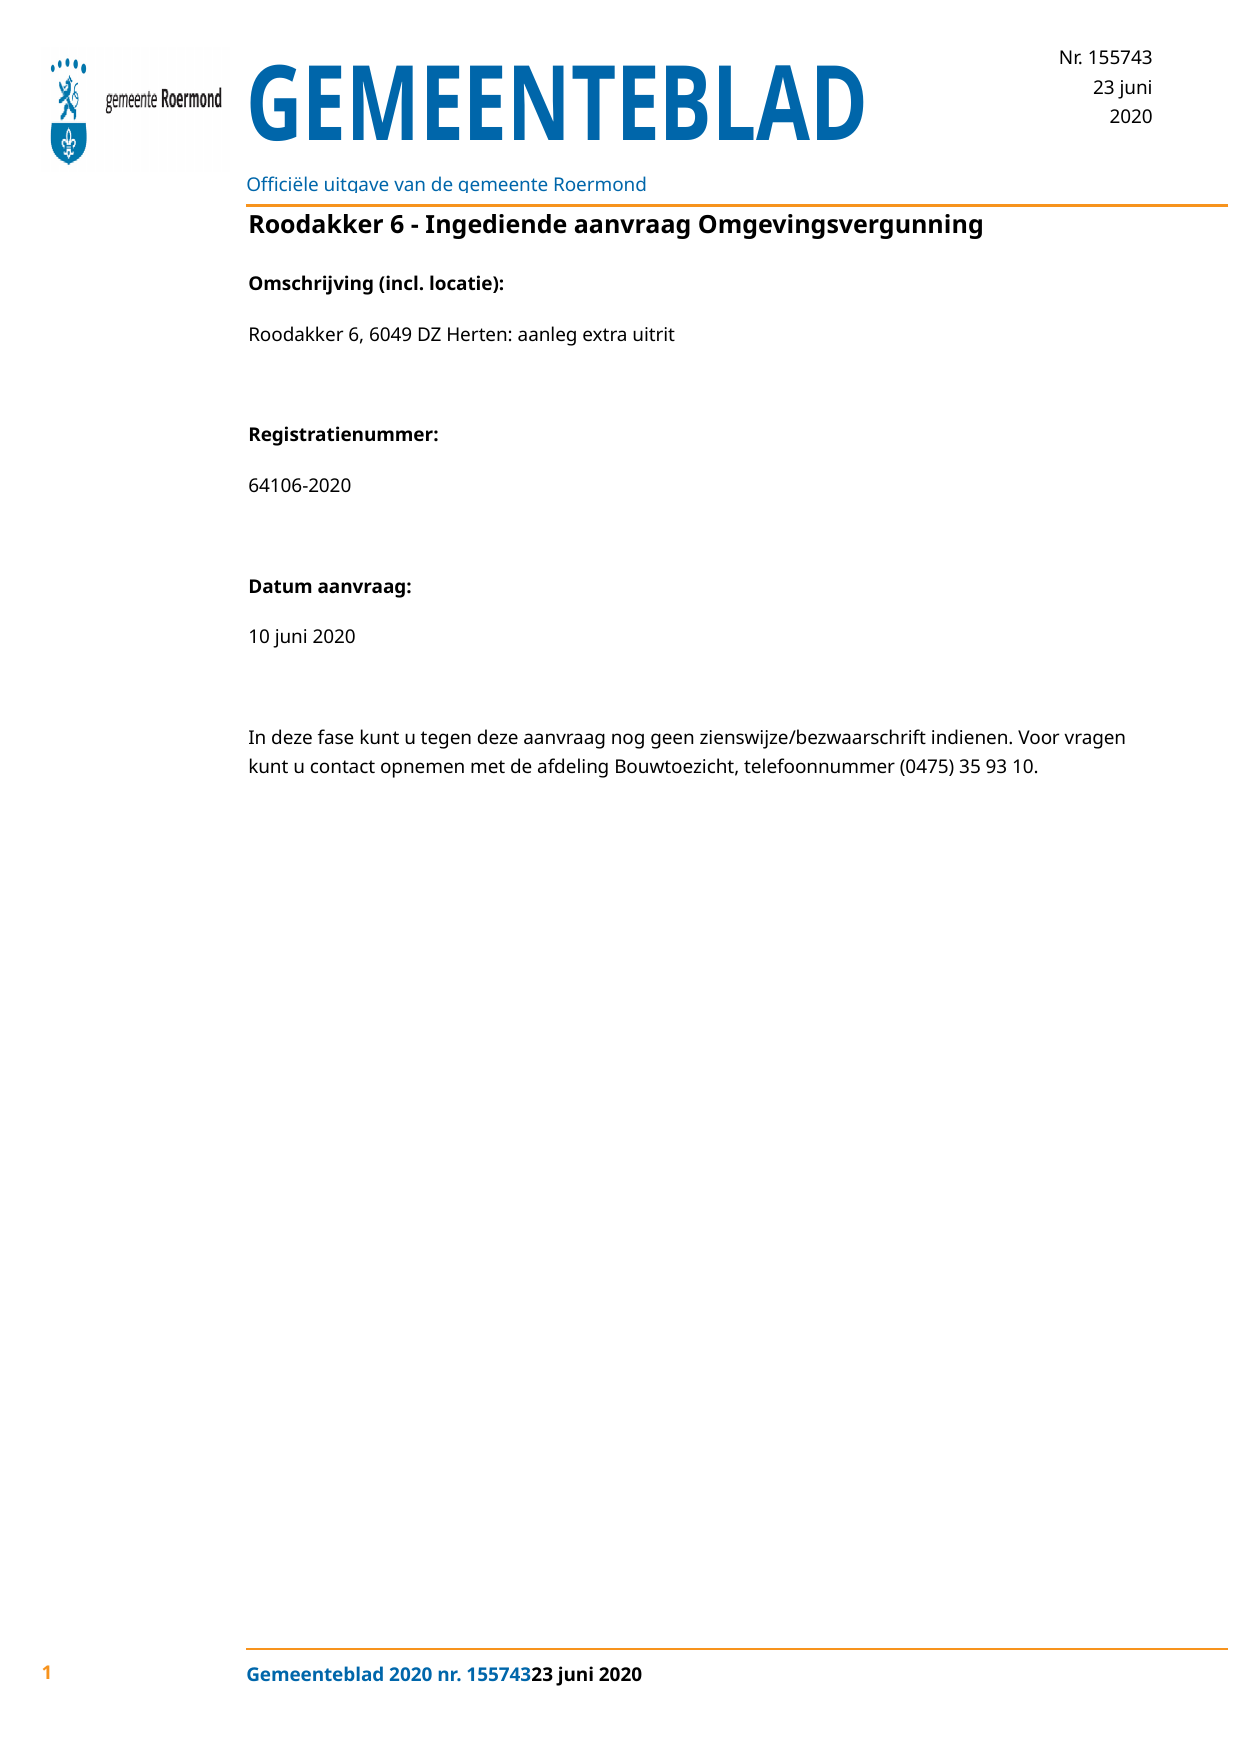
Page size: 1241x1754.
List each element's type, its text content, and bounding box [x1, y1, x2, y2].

text Roodakker 6 - Ingediende aanvraag Omgevingsvergunning [248, 207, 1152, 241]
text 10 juni 2020 [248, 623, 1152, 649]
picture [41, 47, 231, 172]
text Registratienummer: [248, 422, 1152, 447]
text 64106-2020 [248, 472, 1152, 498]
text Omschrijving (incl. locatie): [248, 270, 1152, 296]
text Roodakker 6, 6049 DZ Herten: aanleg extra uitrit [248, 321, 1152, 346]
text Datum aanvraag: [248, 573, 1152, 598]
text In deze fase kunt u tegen deze aanvraag nog geen zienswijze/bezwaarschrift indienen. Voor vragen kunt u contact opnemen met de afdeling Bouwtoezicht, telefoonnummer (0475) 35 93 10. [248, 724, 1152, 779]
